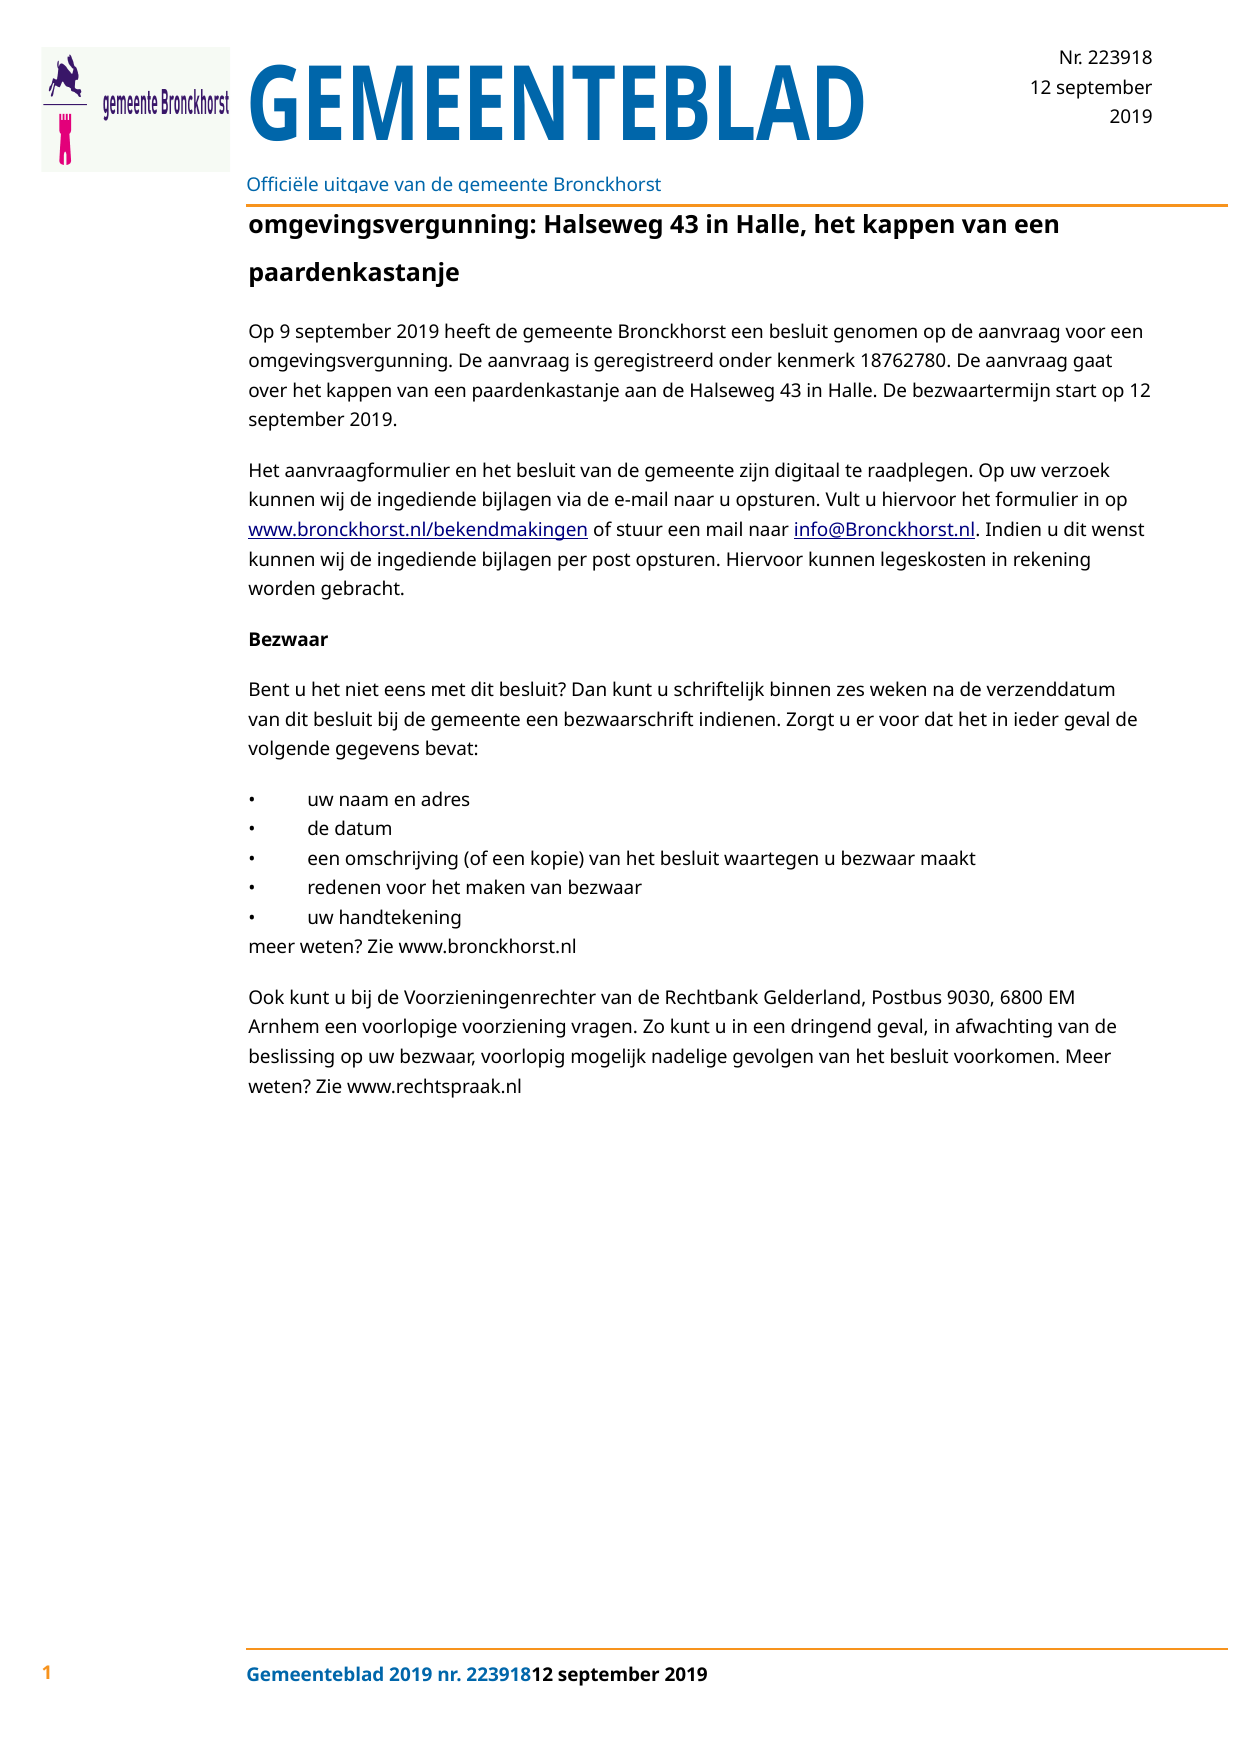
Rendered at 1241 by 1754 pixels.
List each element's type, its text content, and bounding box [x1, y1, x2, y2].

list redenen voor het maken van bezwaar [248, 874, 1152, 900]
text Het aanvraagformulier en het besluit van de gemeente zijn digitaal te raadplegen. Op uw verzoek kunnen wij de ingediende bijlagen via de e-mail naar u opsturen. Vult u hiervoor het formulier in op www.bronckhorst.nl/bekendmakingen of stuur een mail naar info@Bronckhorst.nl. Indien u dit wenst kunnen wij de ingediende bijlagen per post opsturen. Hiervoor kunnen legeskosten in rekening worden gebracht. [248, 457, 1152, 601]
list uw handtekening [248, 904, 1152, 930]
list een omschrijving (of een kopie) van het besluit waartegen u bezwaar maakt [248, 845, 1152, 871]
text Bezwaar [248, 626, 1152, 652]
text Bent u het niet eens met dit besluit? Dan kunt u schriftelijk binnen zes weken na de verzenddatum van dit besluit bij de gemeente een bezwaarschrift indienen. Zorgt u er voor dat het in ieder geval de volgende gegevens bevat: [248, 676, 1152, 761]
text meer weten? Zie www.bronckhorst.nl [248, 934, 1152, 959]
text omgevingsvergunning: Halseweg 43 in Halle, het kappen van een paardenkastanje [248, 207, 1152, 288]
list uw naam en adres [248, 786, 1152, 812]
picture [41, 47, 231, 172]
text Op 9 september 2019 heeft de gemeente Bronckhorst een besluit genomen op de aanvraag voor een omgevingsvergunning. De aanvraag is geregistreerd onder kenmerk 18762780. De aanvraag gaat over het kappen van een paardenkastanje aan de Halseweg 43 in Halle. De bezwaartermijn start op 12 september 2019. [248, 318, 1152, 432]
list de datum [248, 815, 1152, 841]
text Ook kunt u bij de Voorzieningenrechter van de Rechtbank Gelderland, Postbus 9030, 6800 EM Arnhem een voorlopige voorziening vragen. Zo kunt u in een dringend geval, in afwachting van de beslissing op uw bezwaar, voorlopig mogelijk nadelige gevolgen van het besluit voorkomen. Meer weten? Zie www.rechtspraak.nl [248, 984, 1152, 1099]
